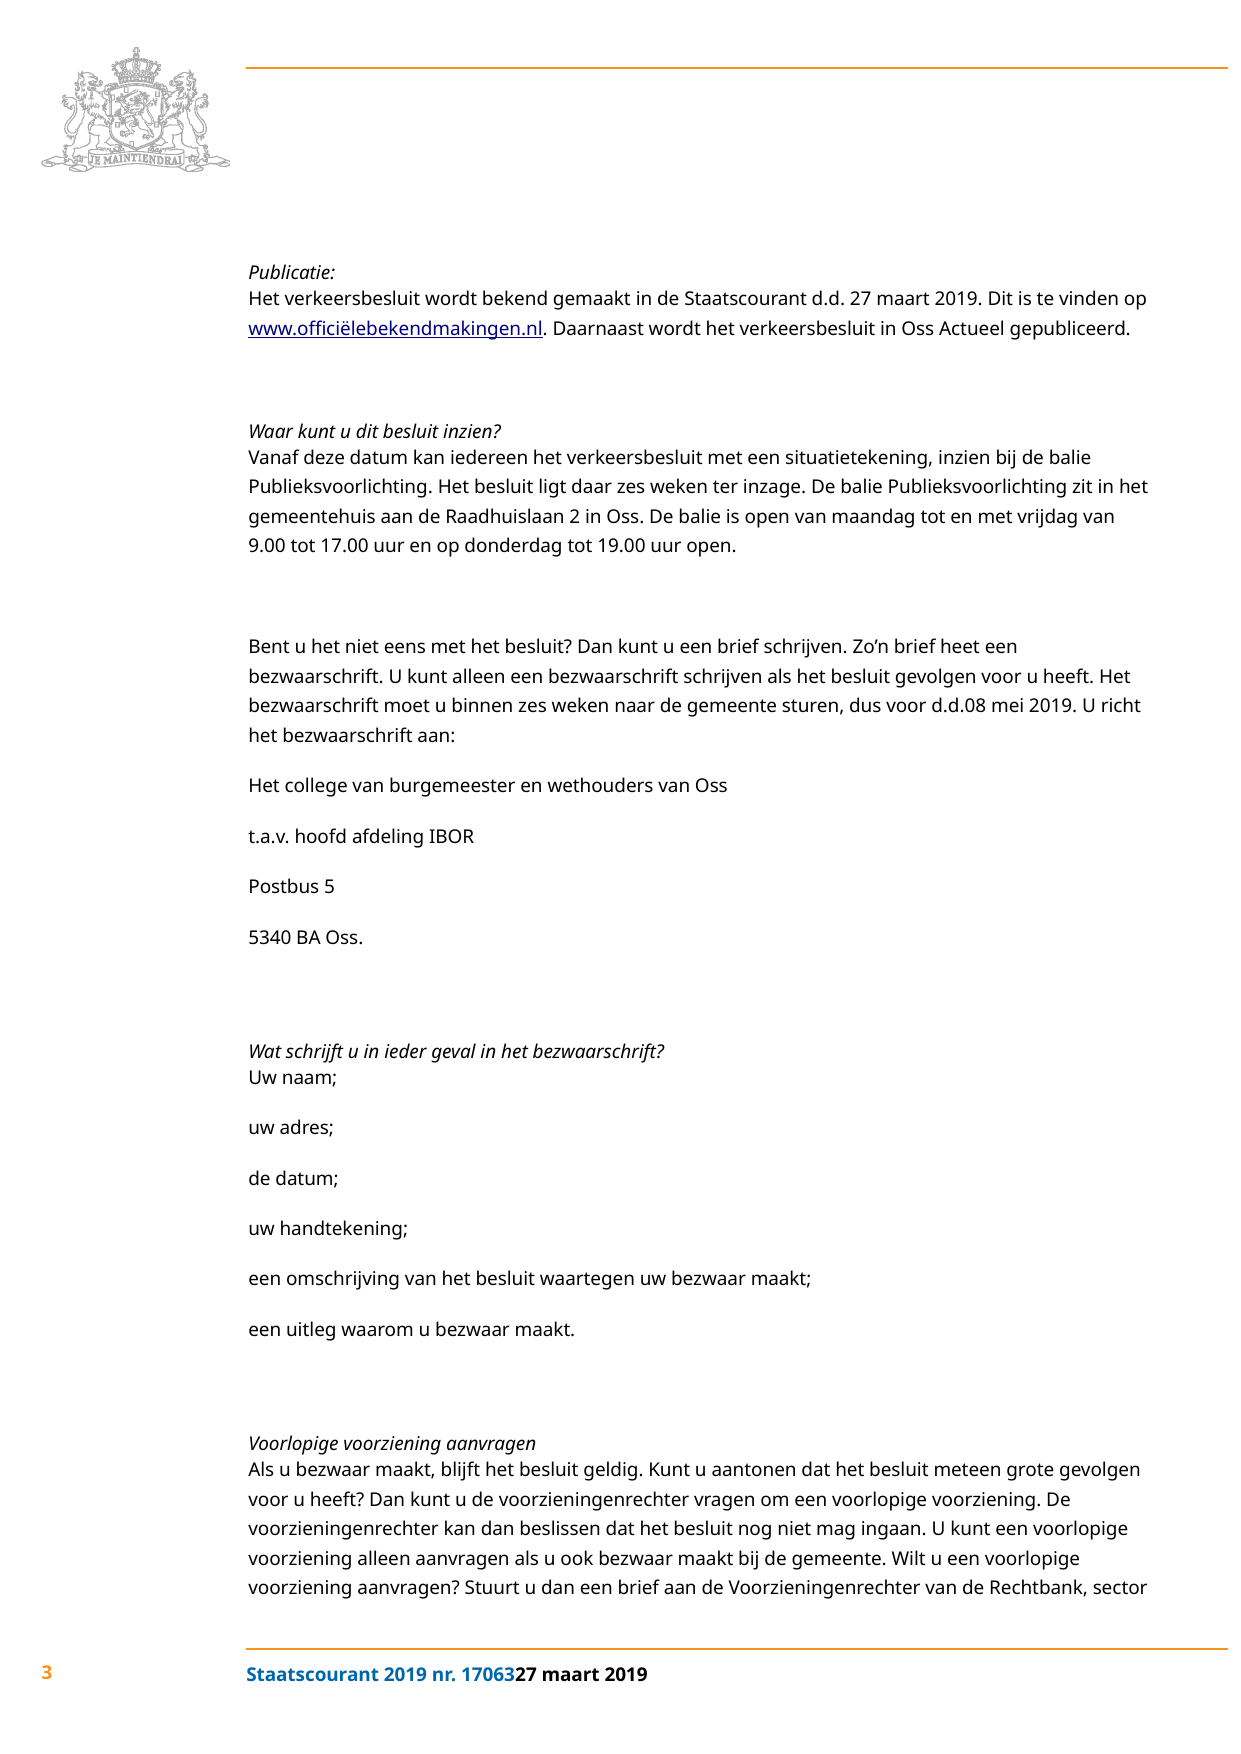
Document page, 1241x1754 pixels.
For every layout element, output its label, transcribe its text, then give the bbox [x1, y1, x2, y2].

text uw adres; [248, 1114, 1152, 1140]
text Waar kunt u dit besluit inzien? [248, 418, 1152, 444]
text een uitleg waarom u bezwaar maakt. [248, 1316, 1152, 1342]
text Vanaf deze datum kan iedereen het verkeersbesluit met een situatietekening, inzien bij de balie Publieksvoorlichting. Het besluit ligt daar zes weken ter inzage. De balie Publieksvoorlichting zit in het gemeentehuis aan de Raadhuislaan 2 in Oss. De balie is open van maandag tot en met vrijdag van 9.00 tot 17.00 uur en op donderdag tot 19.00 uur open. [248, 444, 1152, 558]
text 5340 BA Oss. [248, 924, 1152, 949]
text uw handtekening; [248, 1215, 1152, 1241]
text Uw naam; [248, 1064, 1152, 1090]
text Publicatie: [248, 259, 1152, 285]
text een omschrijving van het besluit waartegen uw bezwaar maakt; [248, 1266, 1152, 1291]
text Het college van burgemeester en wethouders van Oss [248, 773, 1152, 798]
text Het verkeersbesluit wordt bekend gemaakt in de Staatscourant d.d. 27 maart 2019. Dit is te vinden op www.officiëlebekendmakingen.nl. Daarnaast wordt het verkeersbesluit in Oss Actueel gepubliceerd. [248, 285, 1152, 341]
picture [41, 47, 231, 172]
text t.a.v. hoofd afdeling IBOR [248, 823, 1152, 849]
text Postbus 5 [248, 873, 1152, 899]
text Bent u het niet eens met het besluit? Dan kunt u een brief schrijven. Zo’n brief heet een bezwaarschrift. U kunt alleen een bezwaarschrift schrijven als het besluit gevolgen voor u heeft. Het bezwaarschrift moet u binnen zes weken naar de gemeente sturen, dus voor d.d.08 mei 2019. U richt het bezwaarschrift aan: [248, 633, 1152, 748]
text Wat schrijft u in ieder geval in het bezwaarschrift? [248, 1038, 1152, 1064]
text Voorlopige voorziening aanvragen [248, 1430, 1152, 1456]
text Als u bezwaar maakt, blijft het besluit geldig. Kunt u aantonen dat het besluit meteen grote gevolgen voor u heeft? Dan kunt u de voorzieningenrechter vragen om een voorlopige voorziening. De voorzieningenrechter kan dan beslissen dat het besluit nog niet mag ingaan. U kunt een voorlopige voorziening alleen aanvragen als u ook bezwaar maakt bij de gemeente. Wilt u een voorlopige voorziening aanvragen? Stuurt u dan een brief aan de Voorzieningenrechter van de Rechtbank, sector [248, 1456, 1152, 1600]
text de datum; [248, 1165, 1152, 1191]
